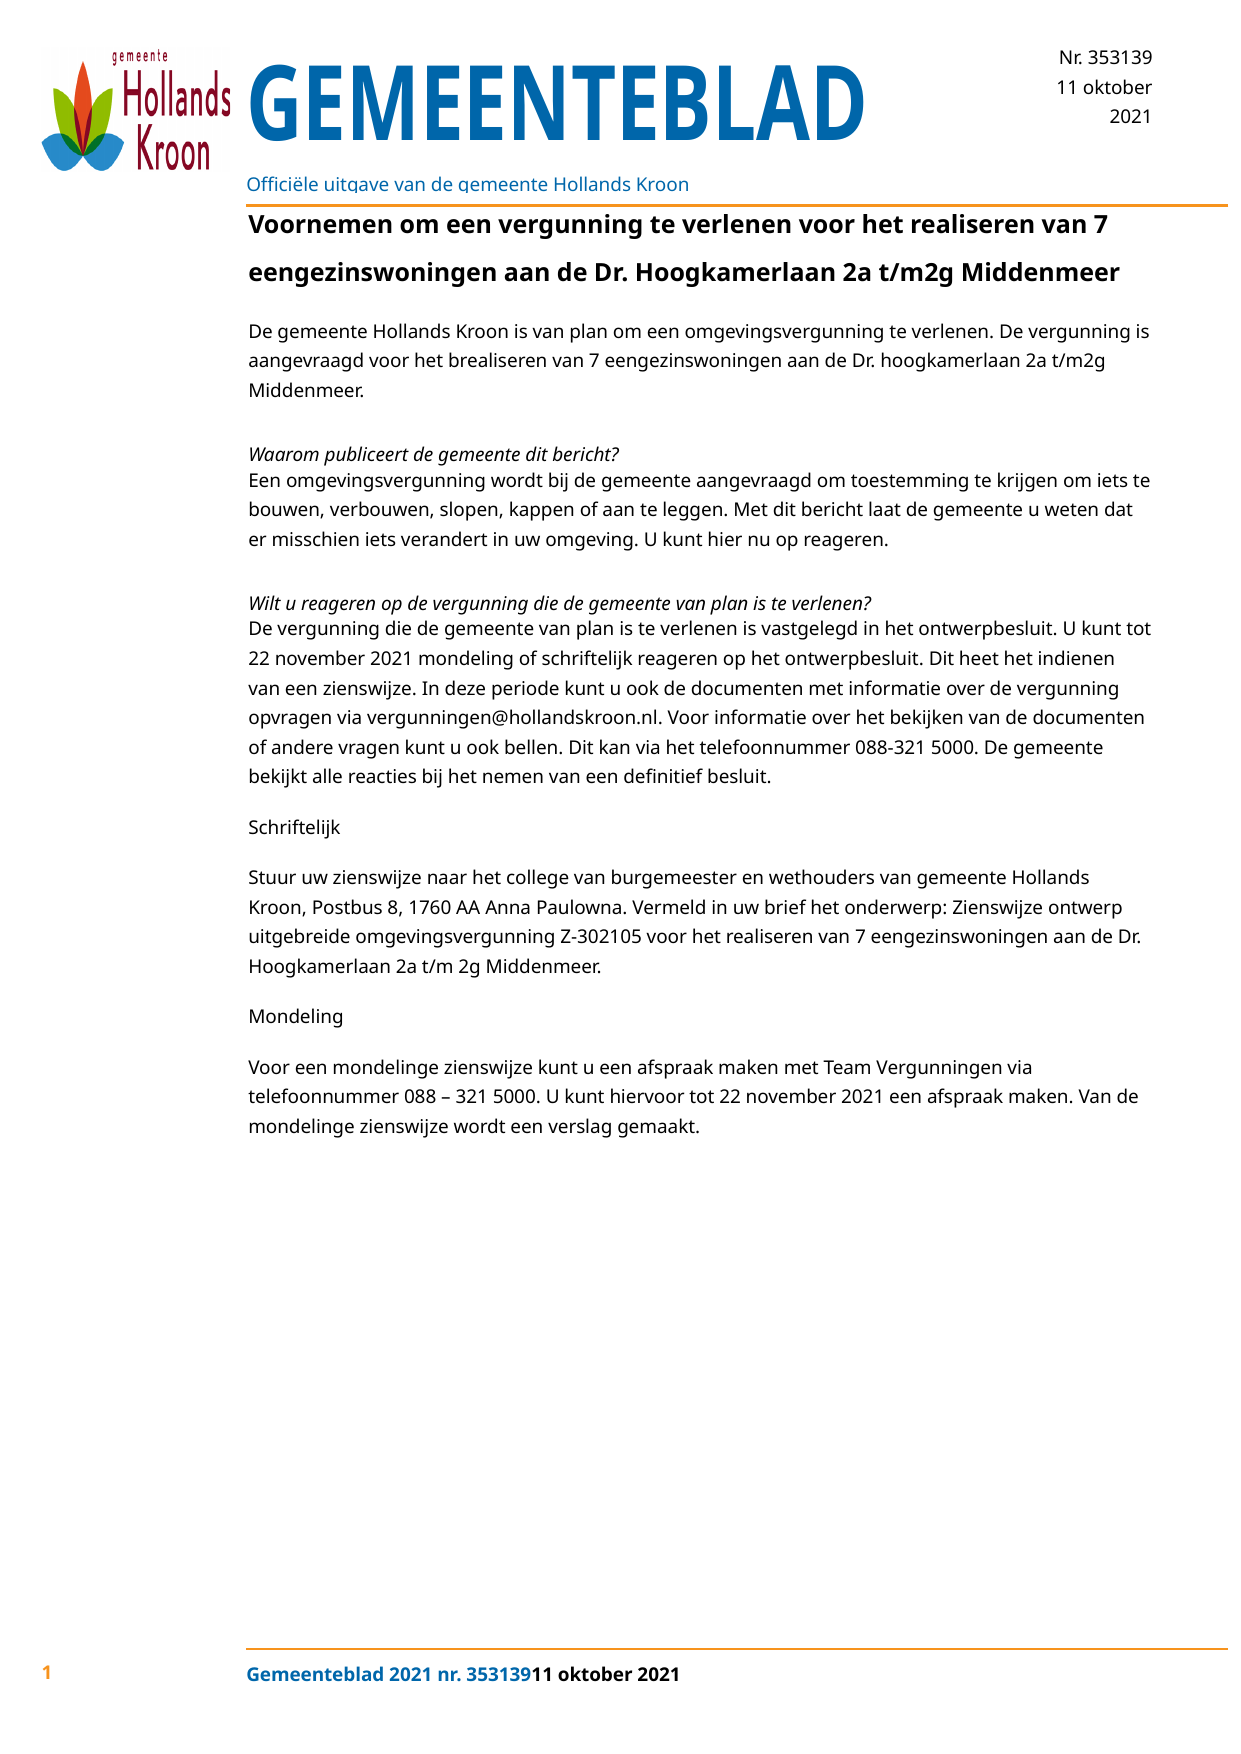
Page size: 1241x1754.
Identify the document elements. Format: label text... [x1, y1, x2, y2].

text Een omgevingsvergunning wordt bij de gemeente aangevraagd om toestemming te krijgen om iets te bouwen, verbouwen, slopen, kappen of aan te leggen. Met dit bericht laat de gemeente u weten dat er misschien iets verandert in uw omgeving. U kunt hier nu op reageren. [248, 467, 1152, 552]
text Wilt u reageren op de vergunning die de gemeente van plan is te verlenen? [248, 590, 1152, 616]
text De gemeente Hollands Kroon is van plan om een omgevingsvergunning te verlenen. De vergunning is aangevraagd voor het brealiseren van 7 eengezinswoningen aan de Dr. hoogkamerlaan 2a t/m2g Middenmeer. [248, 318, 1152, 403]
text Stuur uw zienswijze naar het college van burgemeester en wethouders van gemeente Hollands Kroon, Postbus 8, 1760 AA Anna Paulowna. Vermeld in uw brief het onderwerp: Zienswijze ontwerp uitgebreide omgevingsvergunning Z-302105 voor het realiseren van 7 eengezinswoningen aan de Dr. Hoogkamerlaan 2a t/m 2g Middenmeer. [248, 864, 1152, 979]
text Schriftelijk [248, 814, 1152, 840]
text Waarom publiceert de gemeente dit bericht? [248, 441, 1152, 467]
picture [41, 47, 231, 172]
text De vergunning die de gemeente van plan is te verlenen is vastgelegd in het ontwerpbesluit. U kunt tot 22 november 2021 mondeling of schriftelijk reageren op het ontwerpbesluit. Dit heet het indienen van een zienswijze. In deze periode kunt u ook de documenten met informatie over de vergunning opvragen via vergunningen@hollandskroon.nl. Voor informatie over het bekijken van de documenten of andere vragen kunt u ook bellen. Dit kan via het telefoonnummer 088-321 5000. De gemeente bekijkt alle reacties bij het nemen van een definitief besluit. [248, 616, 1152, 789]
text Mondeling [248, 1003, 1152, 1029]
text Voor een mondelinge zienswijze kunt u een afspraak maken met Team Vergunningen via telefoonnummer 088 – 321 5000. U kunt hiervoor tot 22 november 2021 een afspraak maken. Van de mondelinge zienswijze wordt een verslag gemaakt. [248, 1054, 1152, 1139]
text Voornemen om een vergunning te verlenen voor het realiseren van 7 eengezinswoningen aan de Dr. Hoogkamerlaan 2a t/m2g Middenmeer [248, 207, 1152, 288]
